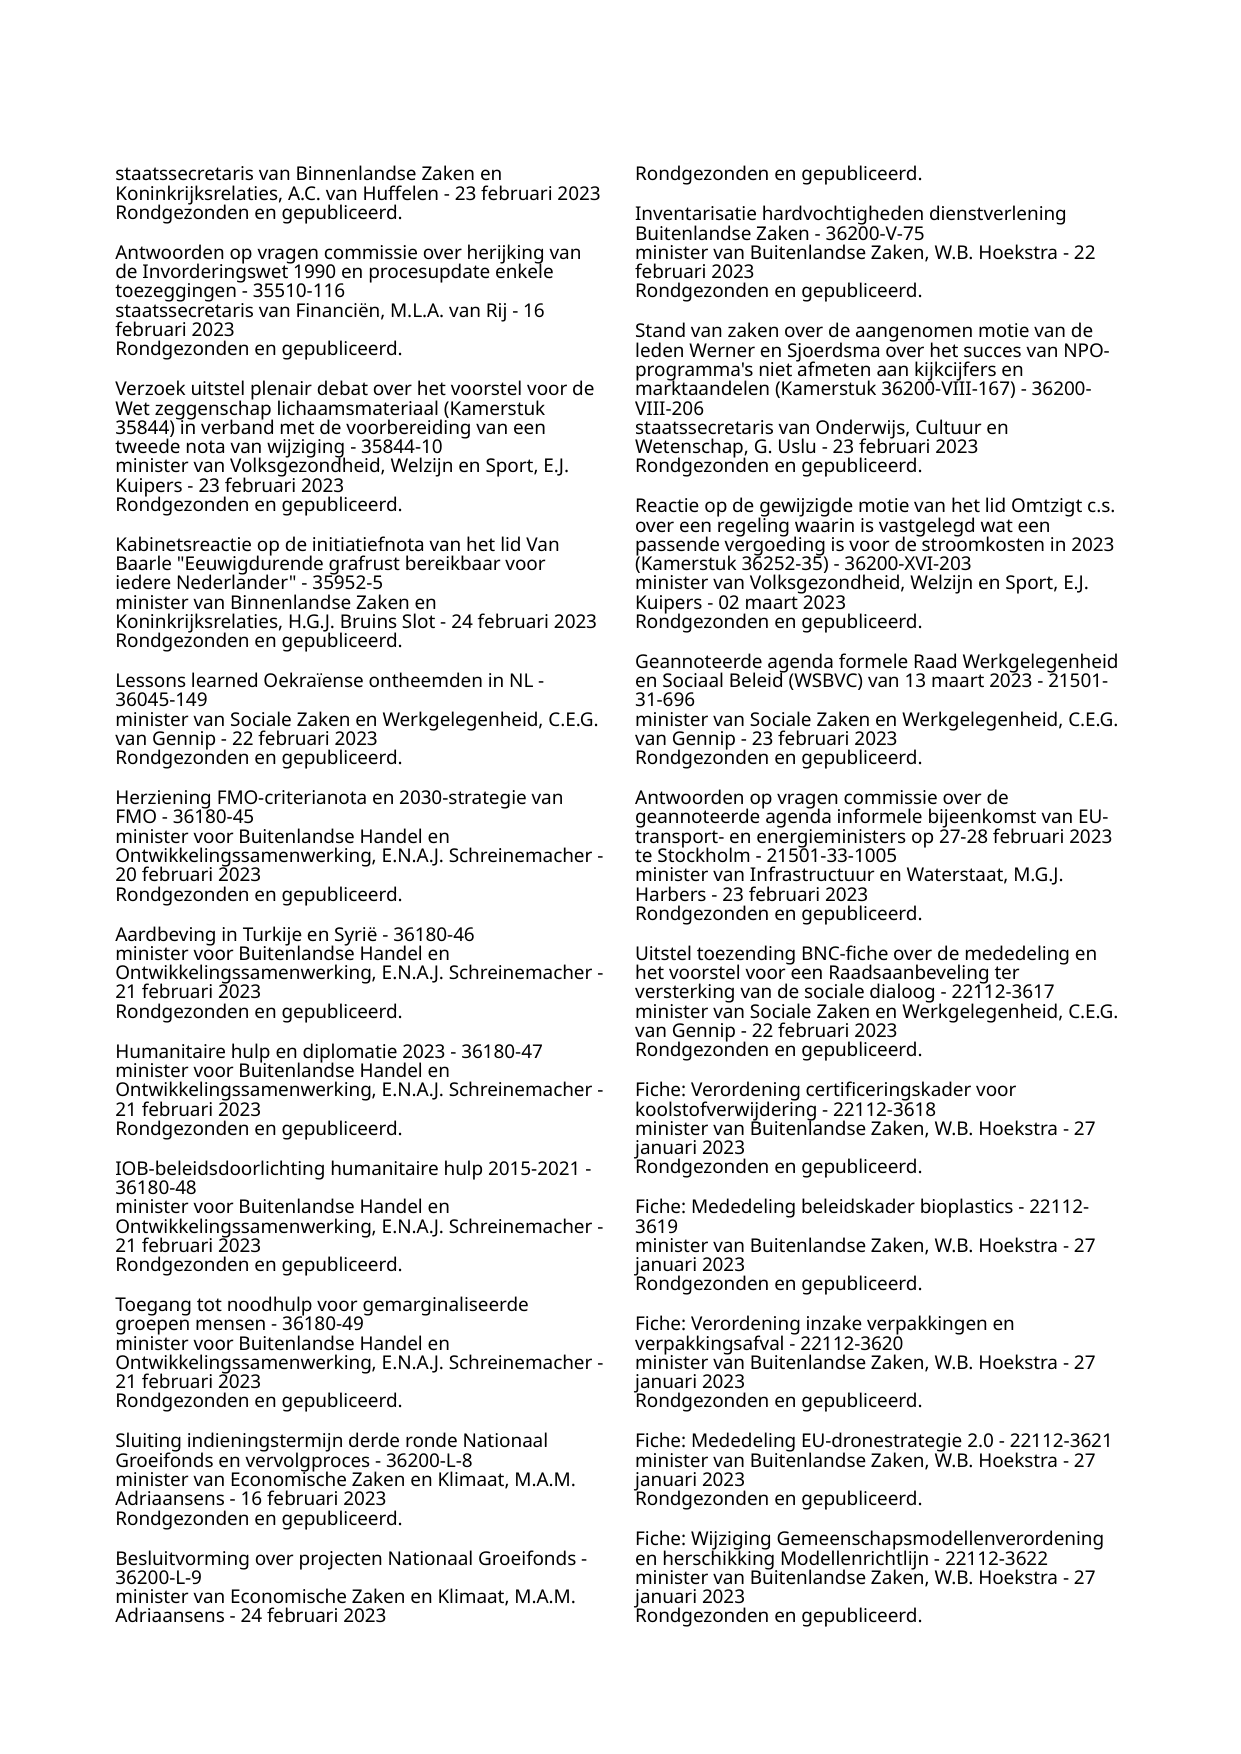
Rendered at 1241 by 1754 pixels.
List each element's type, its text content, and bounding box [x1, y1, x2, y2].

text minister voor Buitenlandse Handel en Ontwikkelingssamenwerking, E.N.A.J. Schreinemacher - 21 februari 2023 [115, 1198, 605, 1256]
text minister van Sociale Zaken en Werkgelegenheid, C.E.G. van Gennip - 22 februari 2023 [635, 1003, 1125, 1041]
text Rondgezonden en gepubliceerd. [115, 632, 605, 651]
text Rondgezonden en gepubliceerd. [115, 749, 605, 768]
text minister van Buitenlandse Zaken, W.B. Hoekstra - 27 januari 2023 [635, 1120, 1125, 1158]
text minister van Buitenlandse Zaken, W.B. Hoekstra - 27 januari 2023 [635, 1237, 1125, 1275]
text Fiche: Verordening certificeringskader voor koolstofverwijdering - 22112-3618 [635, 1081, 1125, 1120]
text Inventarisatie hardvochtigheden dienstverlening Buitenlandse Zaken - 36200-V-75 [635, 205, 1125, 244]
text Antwoorden op vragen commissie over de geannoteerde agenda informele bijeenkomst van EU-transport- en energieministers op 27-28 februari 2023 te Stockholm - 21501-33-1005 [635, 789, 1125, 866]
text minister van Sociale Zaken en Werkgelegenheid, C.E.G. van Gennip - 22 februari 2023 [115, 711, 605, 749]
text Stand van zaken over de aangenomen motie van de leden Werner en Sjoerdsma over het succes van NPO-programma's niet afmeten aan kijkcijfers en marktaandelen (Kamerstuk 36200-VIII-167) - 36200-VIII-206 [635, 322, 1125, 419]
text Uitstel toezending BNC-fiche over de mededeling en het voorstel voor een Raadsaanbeveling ter versterking van de sociale dialoog - 22112-3617 [635, 945, 1125, 1003]
text minister van Sociale Zaken en Werkgelegenheid, C.E.G. van Gennip - 23 februari 2023 [635, 711, 1125, 749]
text staatssecretaris van Financiën, M.L.A. van Rij - 16 februari 2023 [115, 302, 605, 340]
text Antwoorden op vragen commissie over herijking van de Invorderingswet 1990 en procesupdate enkele toezeggingen - 35510-116 [115, 244, 605, 302]
text Fiche: Verordening inzake verpakkingen en verpakkingsafval - 22112-3620 [635, 1315, 1125, 1354]
text Rondgezonden en gepubliceerd. [115, 1392, 605, 1412]
text minister van Economische Zaken en Klimaat, M.A.M. Adriaansens - 16 februari 2023 [115, 1471, 605, 1509]
text Fiche: Mededeling EU-dronestrategie 2.0 - 22112-3621 [635, 1432, 1125, 1452]
text Rondgezonden en gepubliceerd. [115, 1509, 605, 1529]
text minister voor Buitenlandse Handel en Ontwikkelingssamenwerking, E.N.A.J. Schreinemacher - 21 februari 2023 [115, 1335, 605, 1392]
text minister van Buitenlandse Zaken, W.B. Hoekstra - 27 januari 2023 [635, 1354, 1125, 1392]
text Rondgezonden en gepubliceerd. [635, 1158, 1125, 1178]
text Reactie op de gewijzigde motie van het lid Omtzigt c.s. over een regeling waarin is vastgelegd wat een passende vergoeding is voor de stroomkosten in 2023 (Kamerstuk 36252-35) - 36200-XVI-203 [635, 497, 1125, 574]
text Rondgezonden en gepubliceerd. [635, 1392, 1125, 1412]
text Rondgezonden en gepubliceerd. [115, 496, 605, 515]
text staatssecretaris van Onderwijs, Cultuur en Wetenschap, G. Uslu - 23 februari 2023 [635, 419, 1125, 457]
text Humanitaire hulp en diplomatie 2023 - 36180-47 [115, 1043, 605, 1062]
text Fiche: Mededeling beleidskader bioplastics - 22112-3619 [635, 1198, 1125, 1237]
text minister voor Buitenlandse Handel en Ontwikkelingssamenwerking, E.N.A.J. Schreinemacher - 20 februari 2023 [115, 828, 605, 886]
text Sluiting indieningstermijn derde ronde Nationaal Groeifonds en vervolgproces - 36200-L-8 [115, 1432, 605, 1471]
text Fiche: Wijziging Gemeenschapsmodellenverordening en herschikking Modellenrichtlijn - 22112-3622 [635, 1530, 1125, 1569]
text Rondgezonden en gepubliceerd. [635, 613, 1125, 632]
text Rondgezonden en gepubliceerd. [635, 1041, 1125, 1061]
text minister voor Buitenlandse Handel en Ontwikkelingssamenwerking, E.N.A.J. Schreinemacher - 21 februari 2023 [115, 1062, 605, 1120]
text minister van Economische Zaken en Klimaat, M.A.M. Adriaansens - 24 februari 2023 [115, 1588, 605, 1627]
text minister van Buitenlandse Zaken, W.B. Hoekstra - 27 januari 2023 [635, 1569, 1125, 1607]
text Rondgezonden en gepubliceerd. [635, 905, 1125, 924]
text minister van Volksgezondheid, Welzijn en Sport, E.J. Kuipers - 02 maart 2023 [635, 574, 1125, 613]
text Rondgezonden en gepubliceerd. [635, 1607, 1125, 1627]
text staatssecretaris van Binnenlandse Zaken en Koninkrijksrelaties, A.C. van Huffelen - 23 februari 2023 [115, 165, 605, 204]
text Rondgezonden en gepubliceerd. [115, 340, 605, 359]
text Rondgezonden en gepubliceerd. [115, 886, 605, 905]
text Rondgezonden en gepubliceerd. [115, 1120, 605, 1139]
text minister voor Buitenlandse Handel en Ontwikkelingssamenwerking, E.N.A.J. Schreinemacher - 21 februari 2023 [115, 945, 605, 1003]
text Rondgezonden en gepubliceerd. [115, 1256, 605, 1275]
text Rondgezonden en gepubliceerd. [635, 282, 1125, 302]
text Aardbeving in Turkije en Syrië - 36180-46 [115, 926, 605, 945]
text Rondgezonden en gepubliceerd. [635, 1490, 1125, 1509]
text minister van Buitenlandse Zaken, W.B. Hoekstra - 27 januari 2023 [635, 1452, 1125, 1490]
text minister van Buitenlandse Zaken, W.B. Hoekstra - 22 februari 2023 [635, 244, 1125, 282]
text Kabinetsreactie op de initiatiefnota van het lid Van Baarle "Eeuwigdurende grafrust bereikbaar voor iedere Nederlander" - 35952-5 [115, 536, 605, 594]
text Toegang tot noodhulp voor gemarginaliseerde groepen mensen - 36180-49 [115, 1296, 605, 1335]
text Rondgezonden en gepubliceerd. [115, 1003, 605, 1022]
text minister van Infrastructuur en Waterstaat, M.G.J. Harbers - 23 februari 2023 [635, 866, 1125, 905]
text Rondgezonden en gepubliceerd. [635, 749, 1125, 768]
text Herziening FMO-criterianota en 2030-strategie van FMO - 36180-45 [115, 789, 605, 828]
text Geannoteerde agenda formele Raad Werkgelegenheid en Sociaal Beleid (WSBVC) van 13 maart 2023 - 21501-31-696 [635, 653, 1125, 711]
text minister van Binnenlandse Zaken en Koninkrijksrelaties, H.G.J. Bruins Slot - 24 februari 2023 [115, 594, 605, 632]
text minister van Volksgezondheid, Welzijn en Sport, E.J. Kuipers - 23 februari 2023 [115, 457, 605, 496]
text Rondgezonden en gepubliceerd. [115, 204, 605, 223]
text Verzoek uitstel plenair debat over het voorstel voor de Wet zeggenschap lichaamsmateriaal (Kamerstuk 35844) in verband met de voorbereiding van een tweede nota van wijziging - 35844-10 [115, 380, 605, 457]
text Rondgezonden en gepubliceerd. [635, 165, 1125, 184]
text Rondgezonden en gepubliceerd. [635, 1275, 1125, 1295]
text Besluitvorming over projecten Nationaal Groeifonds - 36200-L-9 [115, 1549, 605, 1588]
text Lessons learned Oekraïense ontheemden in NL - 36045-149 [115, 672, 605, 711]
text IOB-beleidsdoorlichting humanitaire hulp 2015-2021 - 36180-48 [115, 1160, 605, 1198]
text Rondgezonden en gepubliceerd. [635, 457, 1125, 477]
